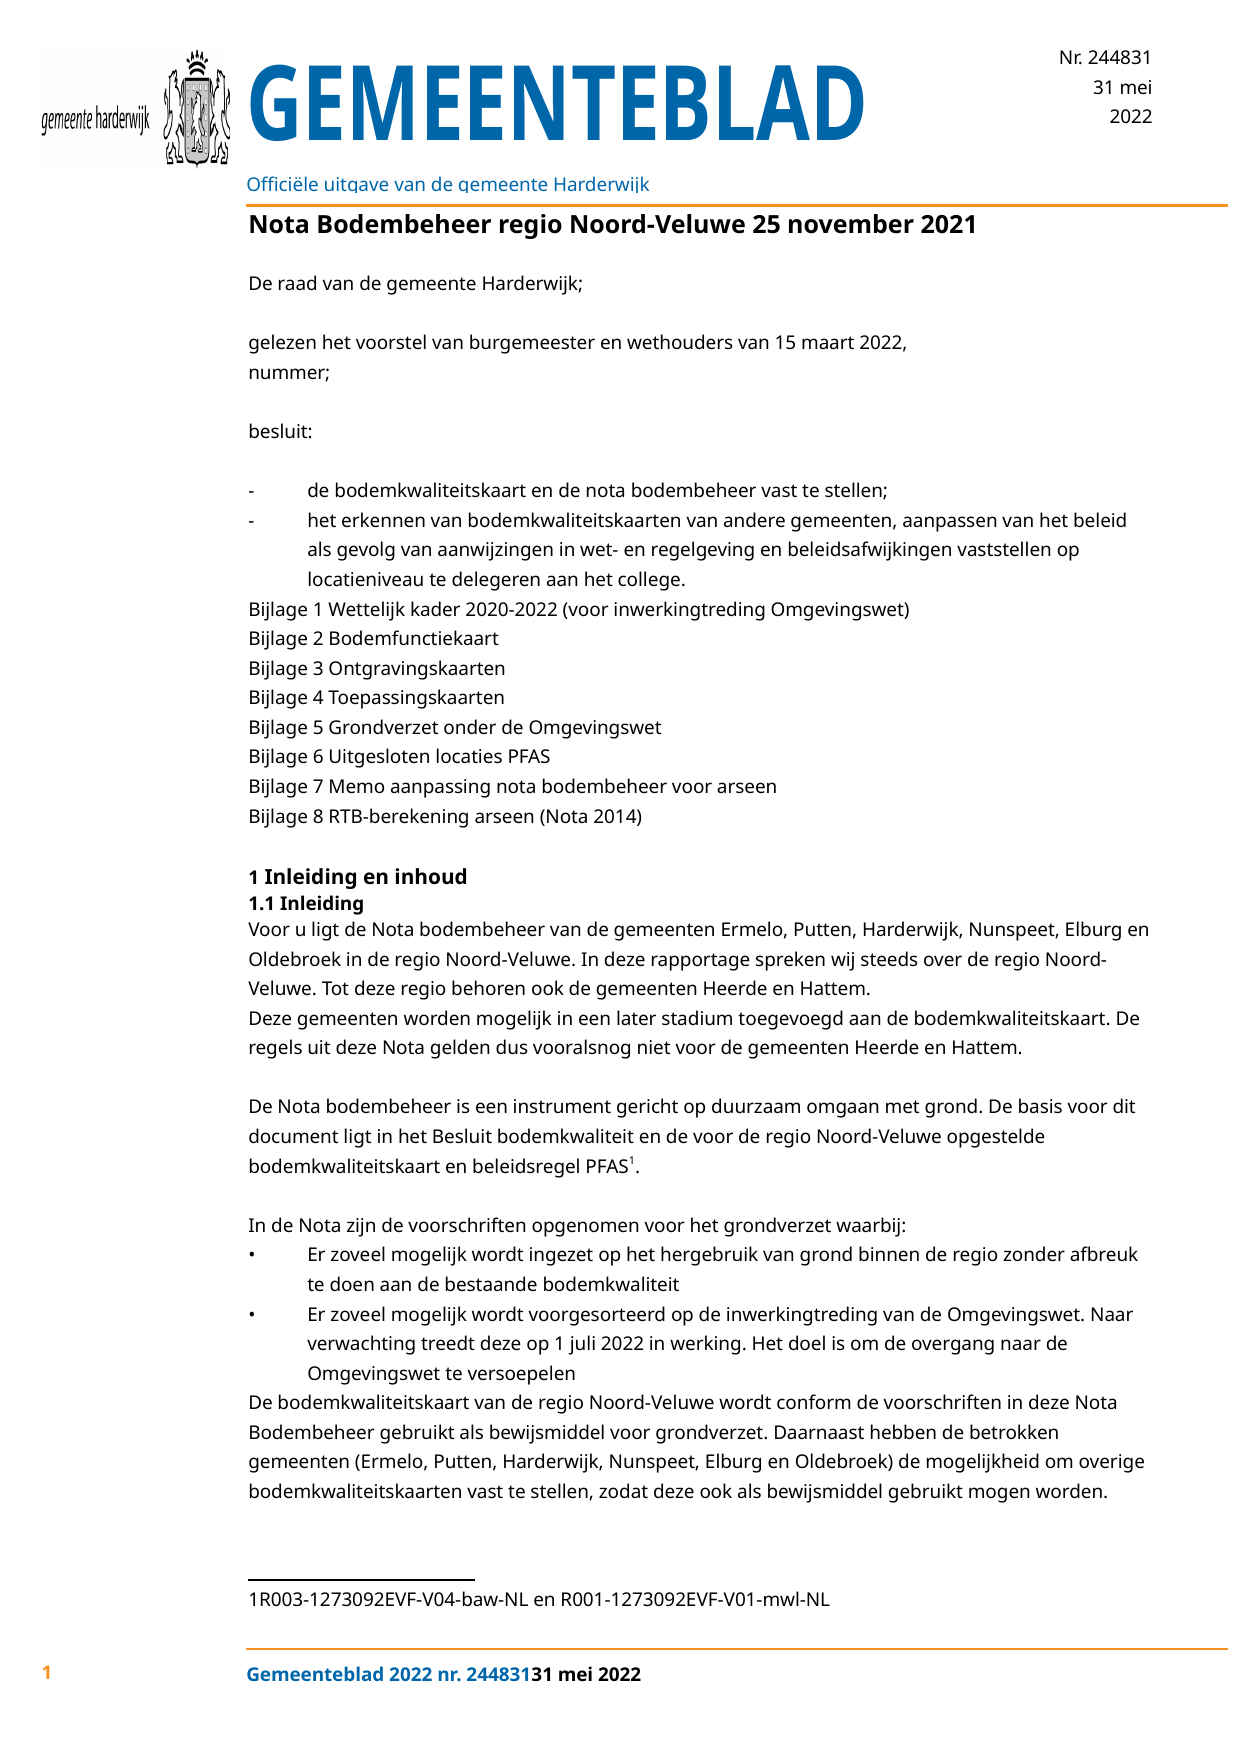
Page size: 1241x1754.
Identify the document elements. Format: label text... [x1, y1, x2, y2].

text Bijlage 4 Toepassingskaarten [248, 684, 1152, 710]
text Bijlage 6 Uitgesloten locaties PFAS [248, 744, 1152, 769]
text nummer; [248, 359, 1152, 385]
list Er zoveel mogelijk wordt voorgesorteerd op de inwerkingtreding van de Omgevingswet. Naar verwachting treedt deze op 1 juli 2022 in werking. Het doel is om de overgang naar de Omgevingswet te versoepelen [248, 1301, 1152, 1386]
list de bodemkwaliteitskaart en de nota bodembeheer vast te stellen; [248, 477, 1152, 503]
text Bijlage 1 Wettelijk kader 2020-2022 (voor inwerkingtreding Omgevingswet) [248, 596, 1152, 621]
picture [41, 47, 231, 172]
text Nota Bodembeheer regio Noord-Veluwe 25 november 2021 [248, 207, 1152, 241]
text De Nota bodembeheer is een instrument gericht op duurzaam omgaan met grond. De basis voor dit document ligt in het Besluit bodemkwaliteit en de voor de regio Noord-Veluwe opgestelde bodemkwaliteitskaart en beleidsregel PFAS. [248, 1094, 1152, 1178]
text Bijlage 3 Ontgravingskaarten [248, 655, 1152, 681]
text 1.1 Inleiding [248, 890, 1152, 916]
text besluit: [248, 418, 1152, 444]
text gelezen het voorstel van burgemeester en wethouders van 15 maart 2022, [248, 329, 1152, 355]
text Bijlage 5 Grondverzet onder de Omgevingswet [248, 714, 1152, 740]
text De raad van de gemeente Harderwijk; [248, 270, 1152, 296]
text Bijlage 8 RTB-berekening arseen (Nota 2014) [248, 803, 1152, 828]
text De bodemkwaliteitskaart van de regio Noord-Veluwe wordt conform de voorschriften in deze Nota Bodembeheer gebruikt als bewijsmiddel voor grondverzet. Daarnaast hebben de betrokken gemeenten (Ermelo, Putten, Harderwijk, Nunspeet, Elburg en Oldebroek) de mogelijkheid om overige bodemkwaliteitskaarten vast te stellen, zodat deze ook als bewijsmiddel gebruikt mogen worden. [248, 1389, 1152, 1504]
text Bijlage 2 Bodemfunctiekaart [248, 625, 1152, 651]
text Bijlage 7 Memo aanpassing nota bodembeheer voor arseen [248, 773, 1152, 799]
text 1 Inleiding en inhoud [248, 862, 1152, 890]
text In de Nota zijn de voorschriften opgenomen voor het grondverzet waarbij: [248, 1212, 1152, 1238]
text Voor u ligt de Nota bodembeheer van de gemeenten Ermelo, Putten, Harderwijk, Nunspeet, Elburg en Oldebroek in de regio Noord-Veluwe. In deze rapportage spreken wij steeds over de regio Noord-Veluwe. Tot deze regio behoren ook de gemeenten Heerde en Hattem. [248, 916, 1152, 1001]
text R003-1273092EVF-V04-baw-NL en R001-1273092EVF-V01-mwl-NL [248, 1586, 1152, 1612]
list Er zoveel mogelijk wordt ingezet op het hergebruik van grond binnen de regio zonder afbreuk te doen aan de bestaande bodemkwaliteit [248, 1242, 1152, 1297]
list het erkennen van bodemkwaliteitskaarten van andere gemeenten, aanpassen van het beleid als gevolg van aanwijzingen in wet- en regelgeving en beleidsafwijkingen vaststellen op locatieniveau te delegeren aan het college. [248, 507, 1152, 592]
text Deze gemeenten worden mogelijk in een later stadium toegevoegd aan de bodemkwaliteitskaart. De regels uit deze Nota gelden dus vooralsnog niet voor de gemeenten Heerde en Hattem. [248, 1005, 1152, 1060]
